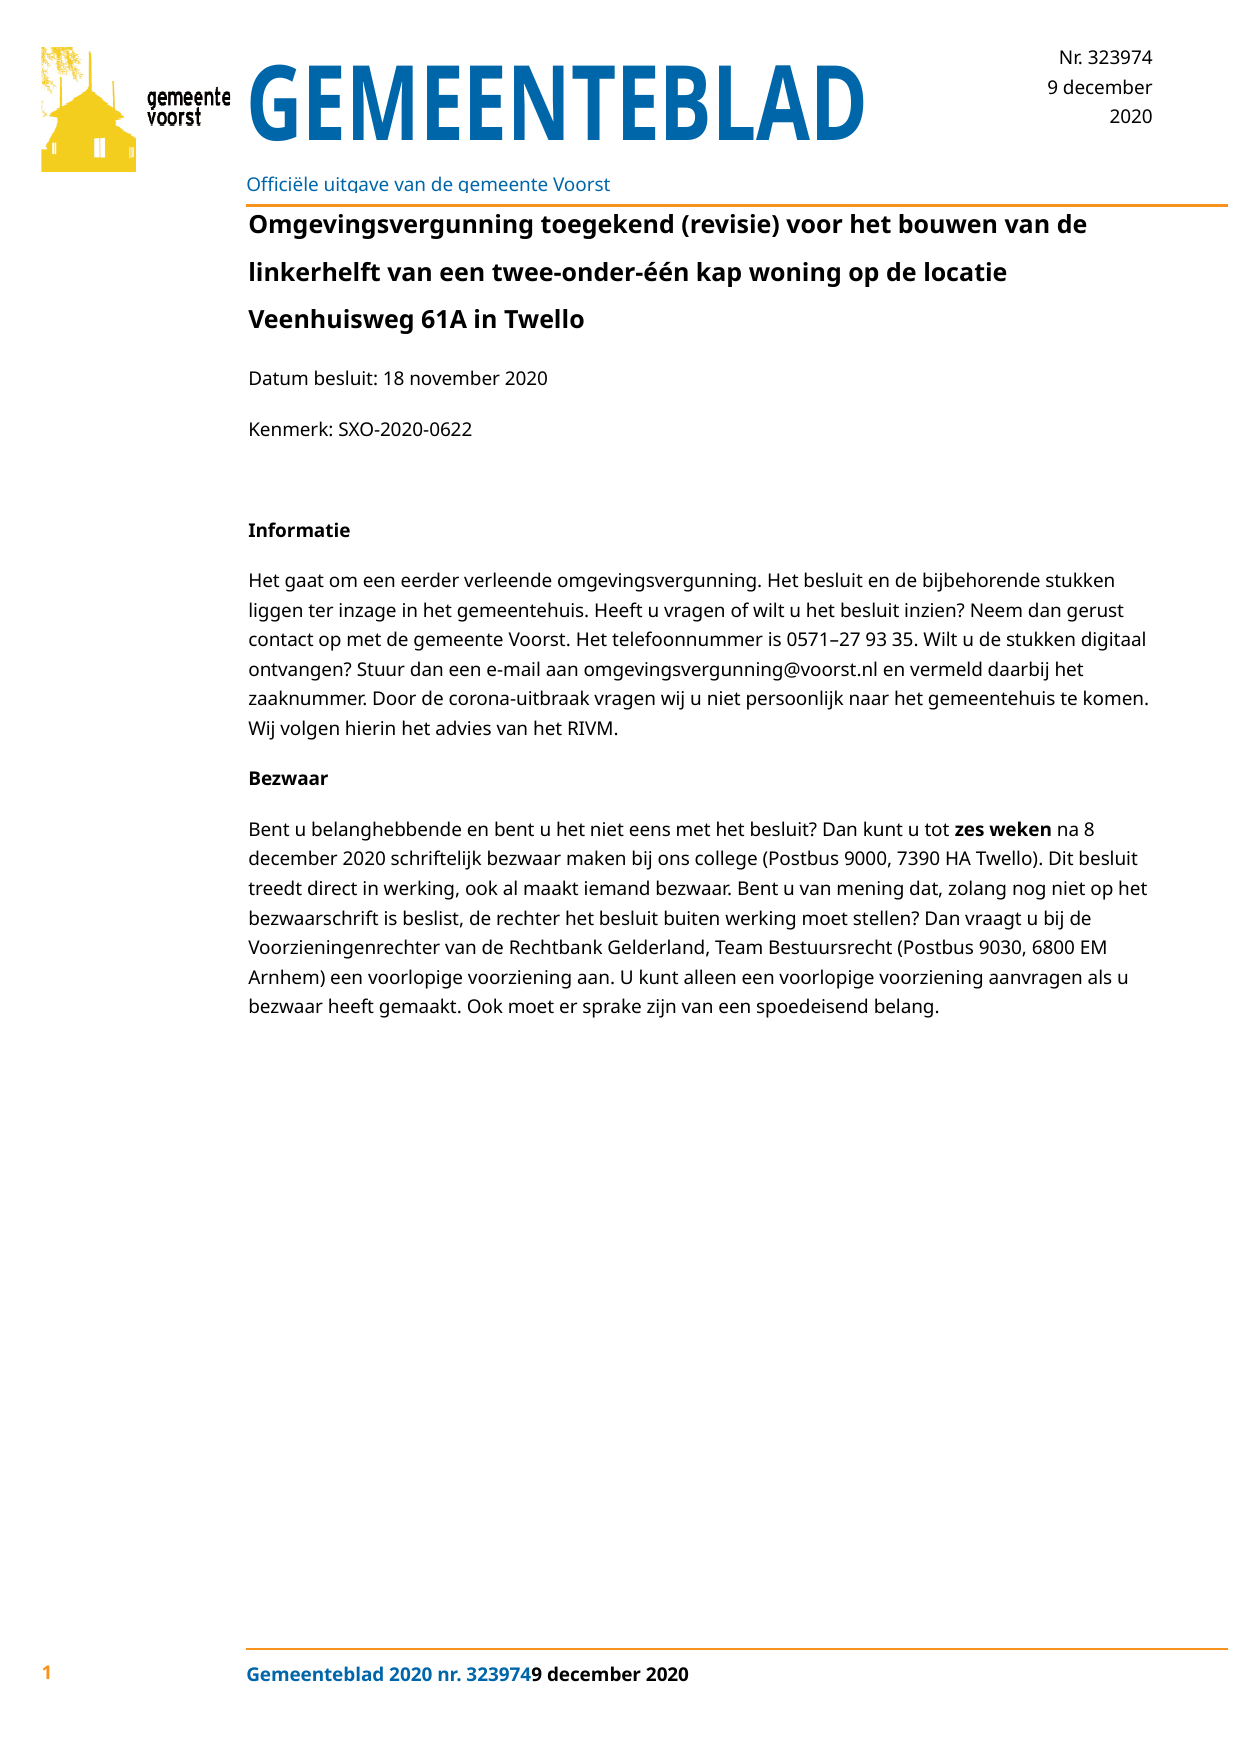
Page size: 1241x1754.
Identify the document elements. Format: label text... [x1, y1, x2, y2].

text Informatie [248, 517, 1152, 542]
picture [41, 47, 231, 172]
text Bent u belanghebbende en bent u het niet eens met het besluit? Dan kunt u tot zes weken na 8 december 2020 schriftelijk bezwaar maken bij ons college (Postbus 9000, 7390 HA Twello). Dit besluit treedt direct in werking, ook al maakt iemand bezwaar. Bent u van mening dat, zolang nog niet op het bezwaarschrift is beslist, de rechter het besluit buiten werking moet stellen? Dan vraagt u bij de Voorzieningenrechter van de Rechtbank Gelderland, Team Bestuursrecht (Postbus 9030, 6800 EM Arnhem) een voorlopige voorziening aan. U kunt alleen een voorlopige voorziening aanvragen als u bezwaar heeft gemaakt. Ook moet er sprake zijn van een spoedeisend belang. [248, 816, 1152, 1019]
text Bezwaar [248, 766, 1152, 791]
text Datum besluit: 18 november 2020 [248, 366, 1152, 391]
text Omgevingsvergunning toegekend (revisie) voor het bouwen van de linkerhelft van een twee-onder-één kap woning op de locatie Veenhuisweg 61A in Twello [248, 207, 1152, 336]
text Kenmerk: SXO-2020-0622 [248, 416, 1152, 442]
text Het gaat om een eerder verleende omgevingsvergunning. Het besluit en de bijbehorende stukken liggen ter inzage in het gemeentehuis. Heeft u vragen of wilt u het besluit inzien? Neem dan gerust contact op met de gemeente Voorst. Het telefoonnummer is 0571–27 93 35. Wilt u de stukken digitaal ontvangen? Stuur dan een e-mail aan omgevingsvergunning@voorst.nl en vermeld daarbij het zaaknummer. Door de corona-uitbraak vragen wij u niet persoonlijk naar het gemeentehuis te komen. Wij volgen hierin het advies van het RIVM. [248, 567, 1152, 741]
